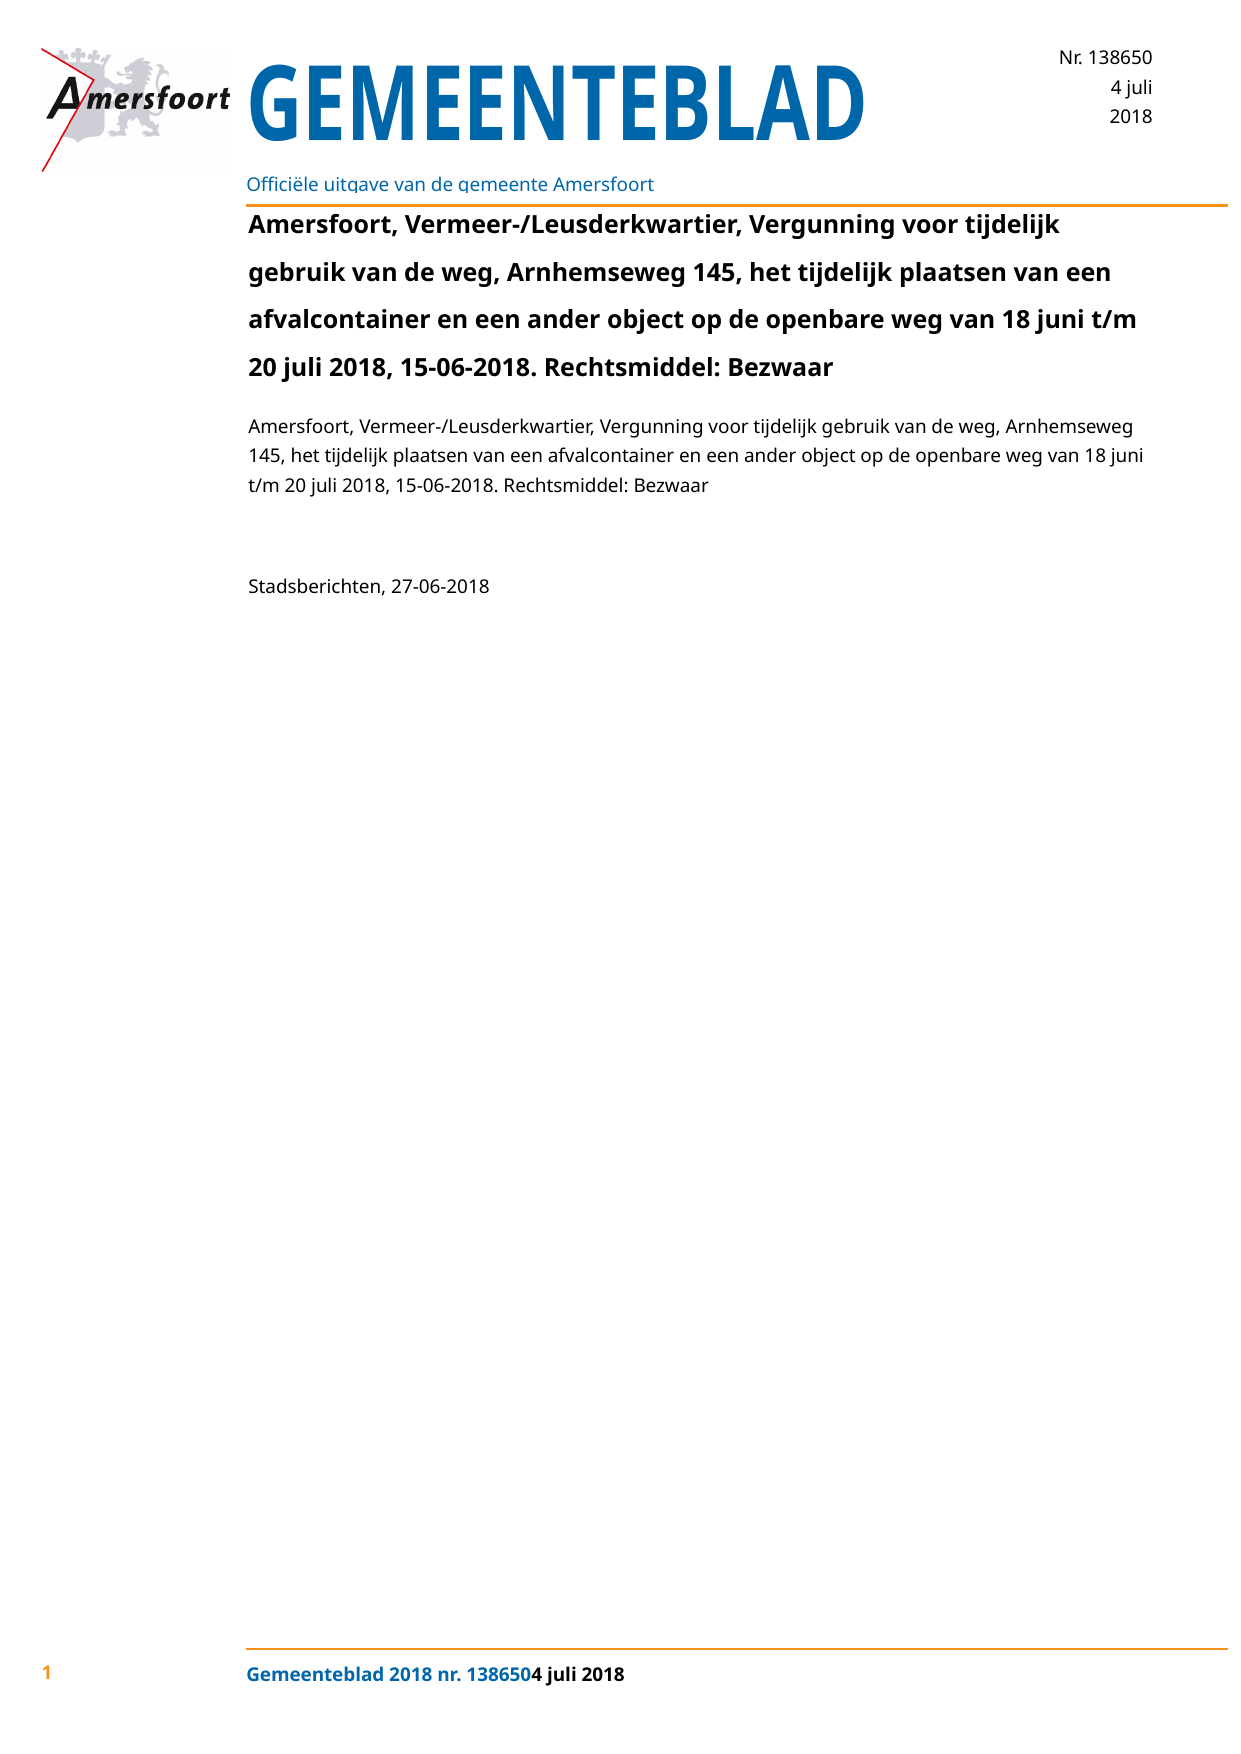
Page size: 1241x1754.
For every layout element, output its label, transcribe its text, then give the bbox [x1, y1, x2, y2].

text Amersfoort, Vermeer-/Leusderkwartier, Vergunning voor tijdelijk gebruik van de weg, Arnhemseweg 145, het tijdelijk plaatsen van een afvalcontainer en een ander object op de openbare weg van 18 juni t/m 20 juli 2018, 15-06-2018. Rechtsmiddel: Bezwaar [248, 207, 1152, 384]
picture [41, 47, 231, 172]
text Amersfoort, Vermeer-/Leusderkwartier, Vergunning voor tijdelijk gebruik van de weg, Arnhemseweg 145, het tijdelijk plaatsen van een afvalcontainer en een ander object op de openbare weg van 18 juni t/m 20 juli 2018, 15-06-2018. Rechtsmiddel: Bezwaar [248, 413, 1152, 498]
text Stadsberichten, 27-06-2018 [248, 573, 1152, 599]
